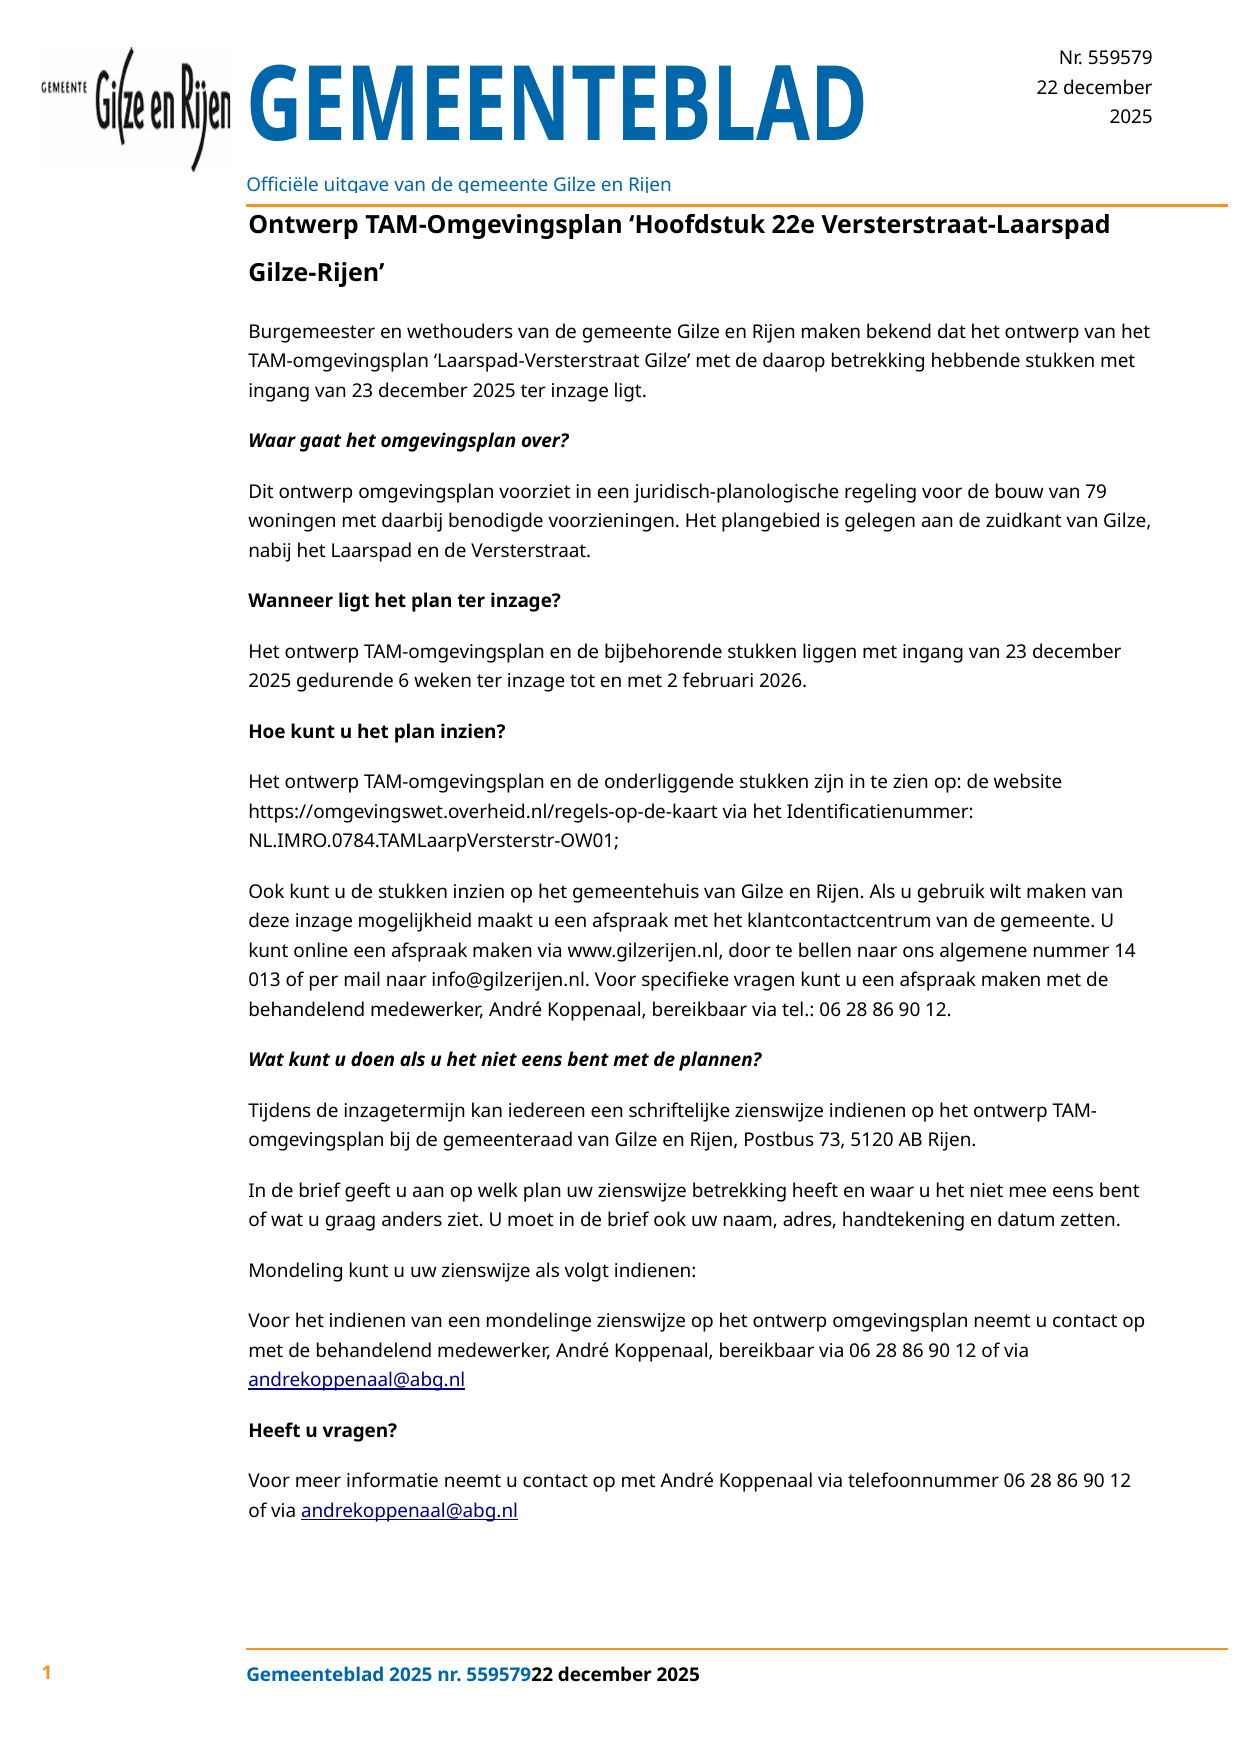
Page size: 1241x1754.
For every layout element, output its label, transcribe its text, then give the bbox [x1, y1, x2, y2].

text Mondeling kunt u uw zienswijze als volgt indienen: [248, 1257, 1152, 1283]
text Tijdens de inzagetermijn kan iedereen een schriftelijke zienswijze indienen op het ontwerp TAM-omgevingsplan bij de gemeenteraad van Gilze en Rijen, Postbus 73, 5120 AB Rijen. [248, 1097, 1152, 1152]
text Dit ontwerp omgevingsplan voorziet in een juridisch-planologische regeling voor de bouw van 79 woningen met daarbij benodigde voorzieningen. Het plangebied is gelegen aan de zuidkant van Gilze, nabij het Laarspad en de Versterstraat. [248, 478, 1152, 563]
picture [41, 47, 231, 172]
text Wat kunt u doen als u het niet eens bent met de plannen? [248, 1047, 1152, 1072]
text Voor het indienen van een mondelinge zienswijze op het ontwerp omgevingsplan neemt u contact op met de behandelend medewerker, André Koppenaal, bereikbaar via 06 28 86 90 12 of via andrekoppenaal@abg.nl [248, 1307, 1152, 1392]
text Waar gaat het omgevingsplan over? [248, 427, 1152, 453]
text Voor meer informatie neemt u contact op met André Koppenaal via telefoonnummer 06 28 86 90 12 of via andrekoppenaal@abg.nl [248, 1467, 1152, 1523]
text Burgemeester en wethouders van de gemeente Gilze en Rijen maken bekend dat het ontwerp van het TAM-omgevingsplan ‘Laarspad-Versterstraat Gilze’ met de daarop betrekking hebbende stukken met ingang van 23 december 2025 ter inzage ligt. [248, 318, 1152, 403]
text Het ontwerp TAM-omgevingsplan en de onderliggende stukken zijn in te zien op: de website https://omgevingswet.overheid.nl/regels-op-de-kaart via het Identificatienummer: NL.IMRO.0784.TAMLaarpVersterstr-OW01; [248, 768, 1152, 853]
text Wanneer ligt het plan ter inzage? [248, 587, 1152, 613]
text Ontwerp TAM-Omgevingsplan ‘Hoofdstuk 22e Versterstraat-Laarspad Gilze-Rijen’ [248, 207, 1152, 288]
text Hoe kunt u het plan inzien? [248, 718, 1152, 744]
text Ook kunt u de stukken inzien op het gemeentehuis van Gilze en Rijen. Als u gebruik wilt maken van deze inzage mogelijkheid maakt u een afspraak met het klantcontactcentrum van de gemeente. U kunt online een afspraak maken via www.gilzerijen.nl, door te bellen naar ons algemene nummer 14 013 of per mail naar info@gilzerijen.nl. Voor specifieke vragen kunt u een afspraak maken met de behandelend medewerker, André Koppenaal, bereikbaar via tel.: 06 28 86 90 12. [248, 878, 1152, 1022]
text Heeft u vragen? [248, 1417, 1152, 1443]
text Het ontwerp TAM-omgevingsplan en de bijbehorende stukken liggen met ingang van 23 december 2025 gedurende 6 weken ter inzage tot en met 2 februari 2026. [248, 638, 1152, 693]
text In de brief geeft u aan op welk plan uw zienswijze betrekking heeft en waar u het niet mee eens bent of wat u graag anders ziet. U moet in de brief ook uw naam, adres, handtekening en datum zetten. [248, 1177, 1152, 1232]
